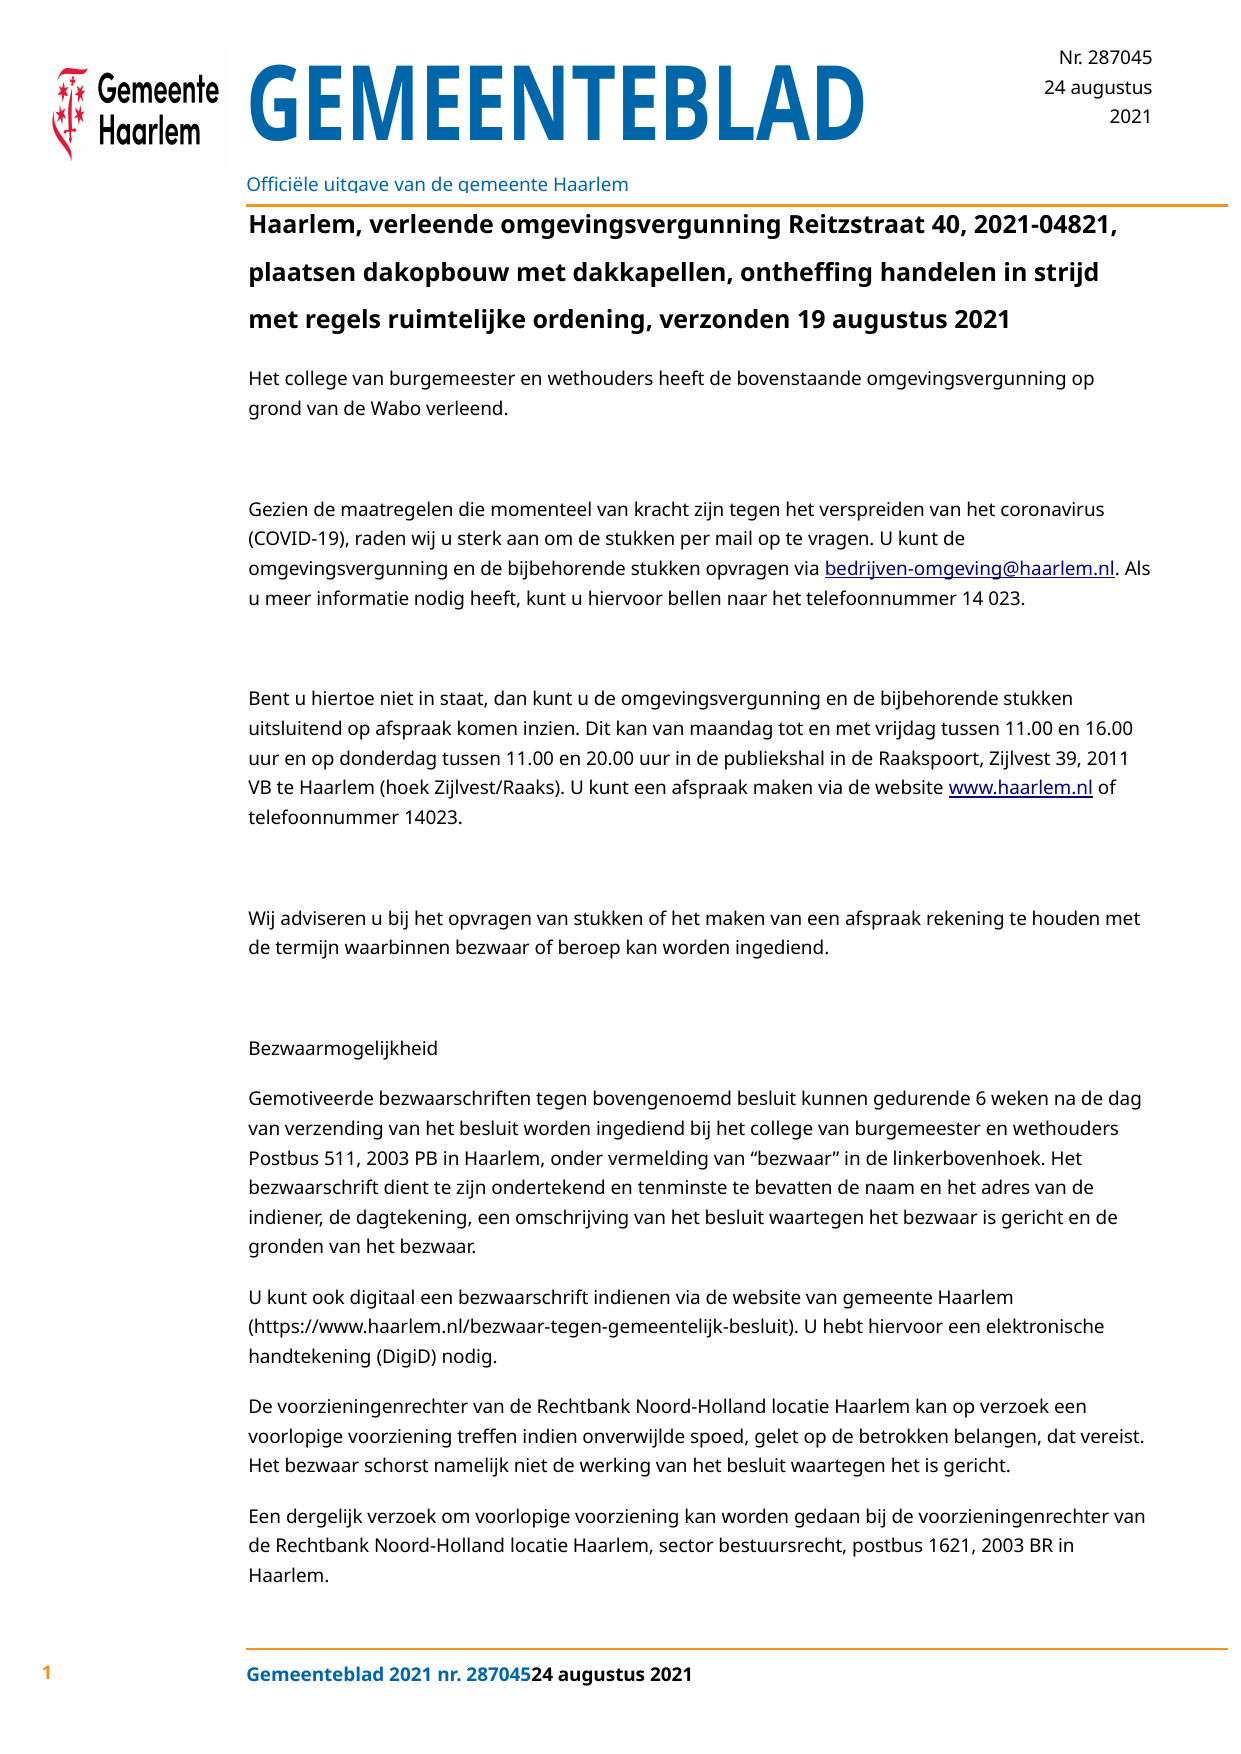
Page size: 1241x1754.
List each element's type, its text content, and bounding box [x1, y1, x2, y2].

text U kunt ook digitaal een bezwaarschrift indienen via de website van gemeente Haarlem (https://www.haarlem.nl/bezwaar-tegen-gemeentelijk-besluit). U hebt hiervoor een elektronische handtekening (DigiD) nodig. [248, 1284, 1152, 1369]
text Het college van burgemeester en wethouders heeft de bovenstaande omgevingsvergunning op grond van de Wabo verleend. [248, 366, 1152, 421]
text Gemotiveerde bezwaarschriften tegen bovengenoemd besluit kunnen gedurende 6 weken na de dag van verzending van het besluit worden ingediend bij het college van burgemeester en wethouders Postbus 511, 2003 PB in Haarlem, onder vermelding van “bezwaar” in de linkerbovenhoek. Het bezwaarschrift dient te zijn ondertekend en tenminste te bevatten de naam en het adres van de indiener, de dagtekening, een omschrijving van het besluit waartegen het bezwaar is gericht en de gronden van het bezwaar. [248, 1086, 1152, 1259]
text Een dergelijk verzoek om voorlopige voorziening kan worden gedaan bij de voorzieningenrechter van de Rechtbank Noord-Holland locatie Haarlem, sector bestuursrecht, postbus 1621, 2003 BR in Haarlem. [248, 1503, 1152, 1588]
text De voorzieningenrechter van de Rechtbank Noord-Holland locatie Haarlem kan op verzoek een voorlopige voorziening treffen indien onverwijlde spoed, gelet op de betrokken belangen, dat vereist. Het bezwaar schorst namelijk niet de werking van het besluit waartegen het is gericht. [248, 1393, 1152, 1478]
text Gezien de maatregelen die momenteel van kracht zijn tegen het verspreiden van het coronavirus (COVID-19), raden wij u sterk aan om de stukken per mail op te vragen. U kunt de omgevingsvergunning en de bijbehorende stukken opvragen via bedrijven-omgeving@haarlem.nl. Als u meer informatie nodig heeft, kunt u hiervoor bellen naar het telefoonnummer 14 023. [248, 496, 1152, 610]
text Bezwaarmogelijkheid [248, 1035, 1152, 1061]
text Haarlem, verleende omgevingsvergunning Reitzstraat 40, 2021-04821, plaatsen dakopbouw met dakkapellen, ontheffing handelen in strijd met regels ruimtelijke ordening, verzonden 19 augustus 2021 [248, 207, 1152, 336]
picture [41, 47, 231, 172]
text Wij adviseren u bij het opvragen van stukken of het maken van een afspraak rekening te houden met de termijn waarbinnen bezwaar of beroep kan worden ingediend. [248, 905, 1152, 960]
text Bent u hiertoe niet in staat, dan kunt u de omgevingsvergunning en de bijbehorende stukken uitsluitend op afspraak komen inzien. Dit kan van maandag tot en met vrijdag tussen 11.00 en 16.00 uur en op donderdag tussen 11.00 en 20.00 uur in de publiekshal in de Raakspoort, Zijlvest 39, 2011 VB te Haarlem (hoek Zijlvest/Raaks). U kunt een afspraak maken via de website www.haarlem.nl of telefoonnummer 14023. [248, 686, 1152, 829]
